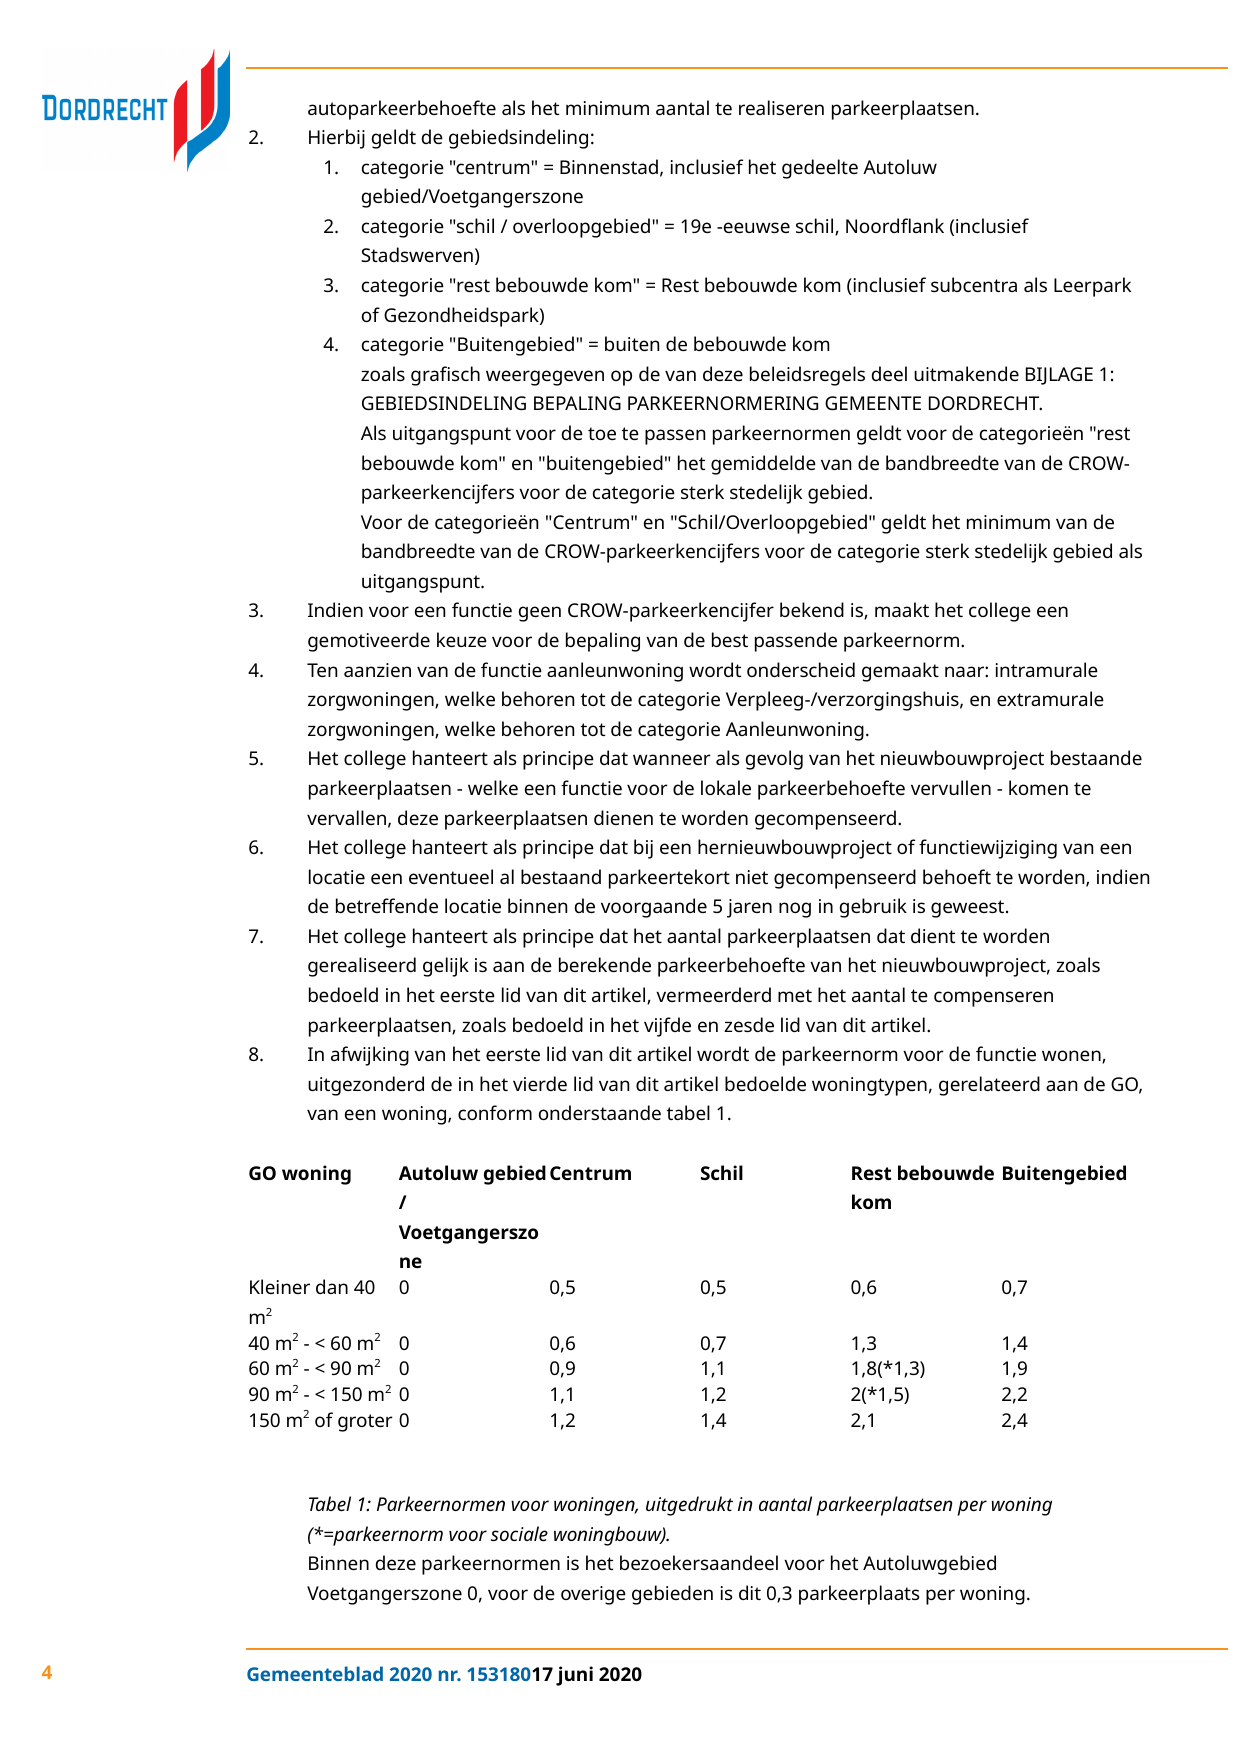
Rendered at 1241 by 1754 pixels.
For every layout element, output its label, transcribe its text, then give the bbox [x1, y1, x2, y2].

list Hierbij geldt de gebiedsindeling: [248, 124, 1152, 150]
table_cell 0,7 [1001, 1274, 1152, 1330]
list Het college hanteert als principe dat wanneer als gevolg van het nieuwbouwproject bestaande parkeerplaatsen - welke een functie voor de lokale parkeerbehoefte vervullen - komen te vervallen, deze parkeerplaatsen dienen te worden gecompenseerd. [248, 746, 1152, 831]
table_cell 0,9 [549, 1355, 700, 1381]
table_cell 0 [399, 1381, 549, 1407]
table_cell 0,6 [549, 1330, 700, 1355]
list In afwijking van het eerste lid van dit artikel wordt de parkeernorm voor de functie wonen, uitgezonderd de in het vierde lid van dit artikel bedoelde woningtypen, gerelateerd aan de GO, van een woning, conform onderstaande tabel 1. [248, 1041, 1152, 1126]
table_cell 0,5 [700, 1274, 850, 1330]
table_cell 40 m2 - < 60 m2 [248, 1330, 398, 1355]
list Indien voor een functie geen CROW-parkeerkencijfer bekend is, maakt het college een gemotiveerde keuze voor de bepaling van de best passende parkeernorm. [248, 598, 1152, 653]
table_cell 1,1 [549, 1381, 700, 1407]
table_header Centrum [549, 1160, 700, 1274]
list Ten aanzien van de functie aanleunwoning wordt onderscheid gemaakt naar: intramurale zorgwoningen, welke behoren tot de categorie Verpleeg-/verzorgingshuis, en extramurale zorgwoningen, welke behoren tot de categorie Aanleunwoning. [248, 657, 1152, 742]
table_cell 1,2 [549, 1407, 700, 1433]
table_cell [399, 1433, 549, 1458]
table_cell [248, 1433, 398, 1458]
table_cell 2(*1,5) [850, 1381, 1001, 1407]
table_cell 2,1 [850, 1407, 1001, 1433]
table_cell 0 [399, 1355, 549, 1381]
table_cell [850, 1433, 1001, 1458]
table_cell 2,2 [1001, 1381, 1152, 1407]
table_header Rest bebouwde kom [850, 1160, 1001, 1274]
table_header GO woning [248, 1160, 398, 1274]
list categorie "Buitengebied" = buiten de bebouwde kom [323, 331, 1152, 357]
table_cell 0,7 [700, 1330, 850, 1355]
table_cell [700, 1433, 850, 1458]
list Als uitgangspunt voor de toe te passen parkeernormen geldt voor de categorieën "rest bebouwde kom" en "buitengebied" het gemiddelde van de bandbreedte van de CROW-parkeerkencijfers voor de categorie sterk stedelijk gebied. [323, 420, 1152, 505]
list Het college hanteert als principe dat het aantal parkeerplaatsen dat dient te worden gerealiseerd gelijk is aan de berekende parkeerbehoefte van het nieuwbouwproject, zoals bedoeld in het eerste lid van dit artikel, vermeerderd met het aantal te compenseren parkeerplaatsen, zoals bedoeld in het vijfde en zesde lid van dit artikel. [248, 923, 1152, 1038]
list Voor de categorieën "Centrum" en "Schil/Overloopgebied" geldt het minimum van de bandbreedte van de CROW-parkeerkencijfers voor de categorie sterk stedelijk gebied als uitgangspunt. [323, 509, 1152, 594]
table_cell 0 [399, 1274, 549, 1330]
table_cell [549, 1433, 700, 1458]
list autoparkeerbehoefte als het minimum aantal te realiseren parkeerplaatsen. [248, 95, 1152, 121]
table_cell 1,2 [700, 1381, 850, 1407]
table_cell 60 m2 - < 90 m2 [248, 1355, 398, 1381]
table_cell 0 [399, 1407, 549, 1433]
table_cell 150 m2 of groter [248, 1407, 398, 1433]
list zoals grafisch weergegeven op de van deze beleidsregels deel uitmakende BIJLAGE 1: GEBIEDSINDELING BEPALING PARKEERNORMERING GEMEENTE DORDRECHT. [323, 361, 1152, 416]
table_cell 1,9 [1001, 1355, 1152, 1381]
list Binnen deze parkeernormen is het bezoekersaandeel voor het Autoluwgebied Voetgangerszone 0, voor de overige gebieden is dit 0,3 parkeerplaats per woning. [248, 1550, 1152, 1606]
table_cell 1,8(*1,3) [850, 1355, 1001, 1381]
table_cell [1001, 1433, 1152, 1458]
list Tabel 1: Parkeernormen voor woningen, uitgedrukt in aantal parkeerplaatsen per woning (*=parkeernorm voor sociale woningbouw). [248, 1491, 1152, 1546]
table_header Autoluw gebied / Voetgangerszone [399, 1160, 549, 1274]
list categorie "centrum" = Binnenstad, inclusief het gedeelte Autoluw gebied/Voetgangerszone [323, 154, 1152, 209]
table_cell Kleiner dan 40 m2 [248, 1274, 398, 1330]
table_cell 1,3 [850, 1330, 1001, 1355]
table_cell 2,4 [1001, 1407, 1152, 1433]
table_cell 1,4 [700, 1407, 850, 1433]
table_cell 1,1 [700, 1355, 850, 1381]
list categorie "schil / overloopgebied" = 19e -eeuwse schil, Noordflank (inclusief Stadswerven) [323, 213, 1152, 268]
table_cell 0,5 [549, 1274, 700, 1330]
table_cell 1,4 [1001, 1330, 1152, 1355]
table_cell 0,6 [850, 1274, 1001, 1330]
picture [41, 47, 231, 172]
table_cell 90 m2 - < 150 m2 [248, 1381, 398, 1407]
list categorie "rest bebouwde kom" = Rest bebouwde kom (inclusief subcentra als Leerpark of Gezondheidspark) [323, 272, 1152, 328]
list Het college hanteert als principe dat bij een hernieuwbouwproject of functiewijziging van een locatie een eventueel al bestaand parkeertekort niet gecompenseerd behoeft te worden, indien de betreffende locatie binnen de voorgaande 5 jaren nog in gebruik is geweest. [248, 834, 1152, 919]
table_cell 0 [399, 1330, 549, 1355]
table_header Schil [700, 1160, 850, 1274]
table_header Buitengebied [1001, 1160, 1152, 1274]
